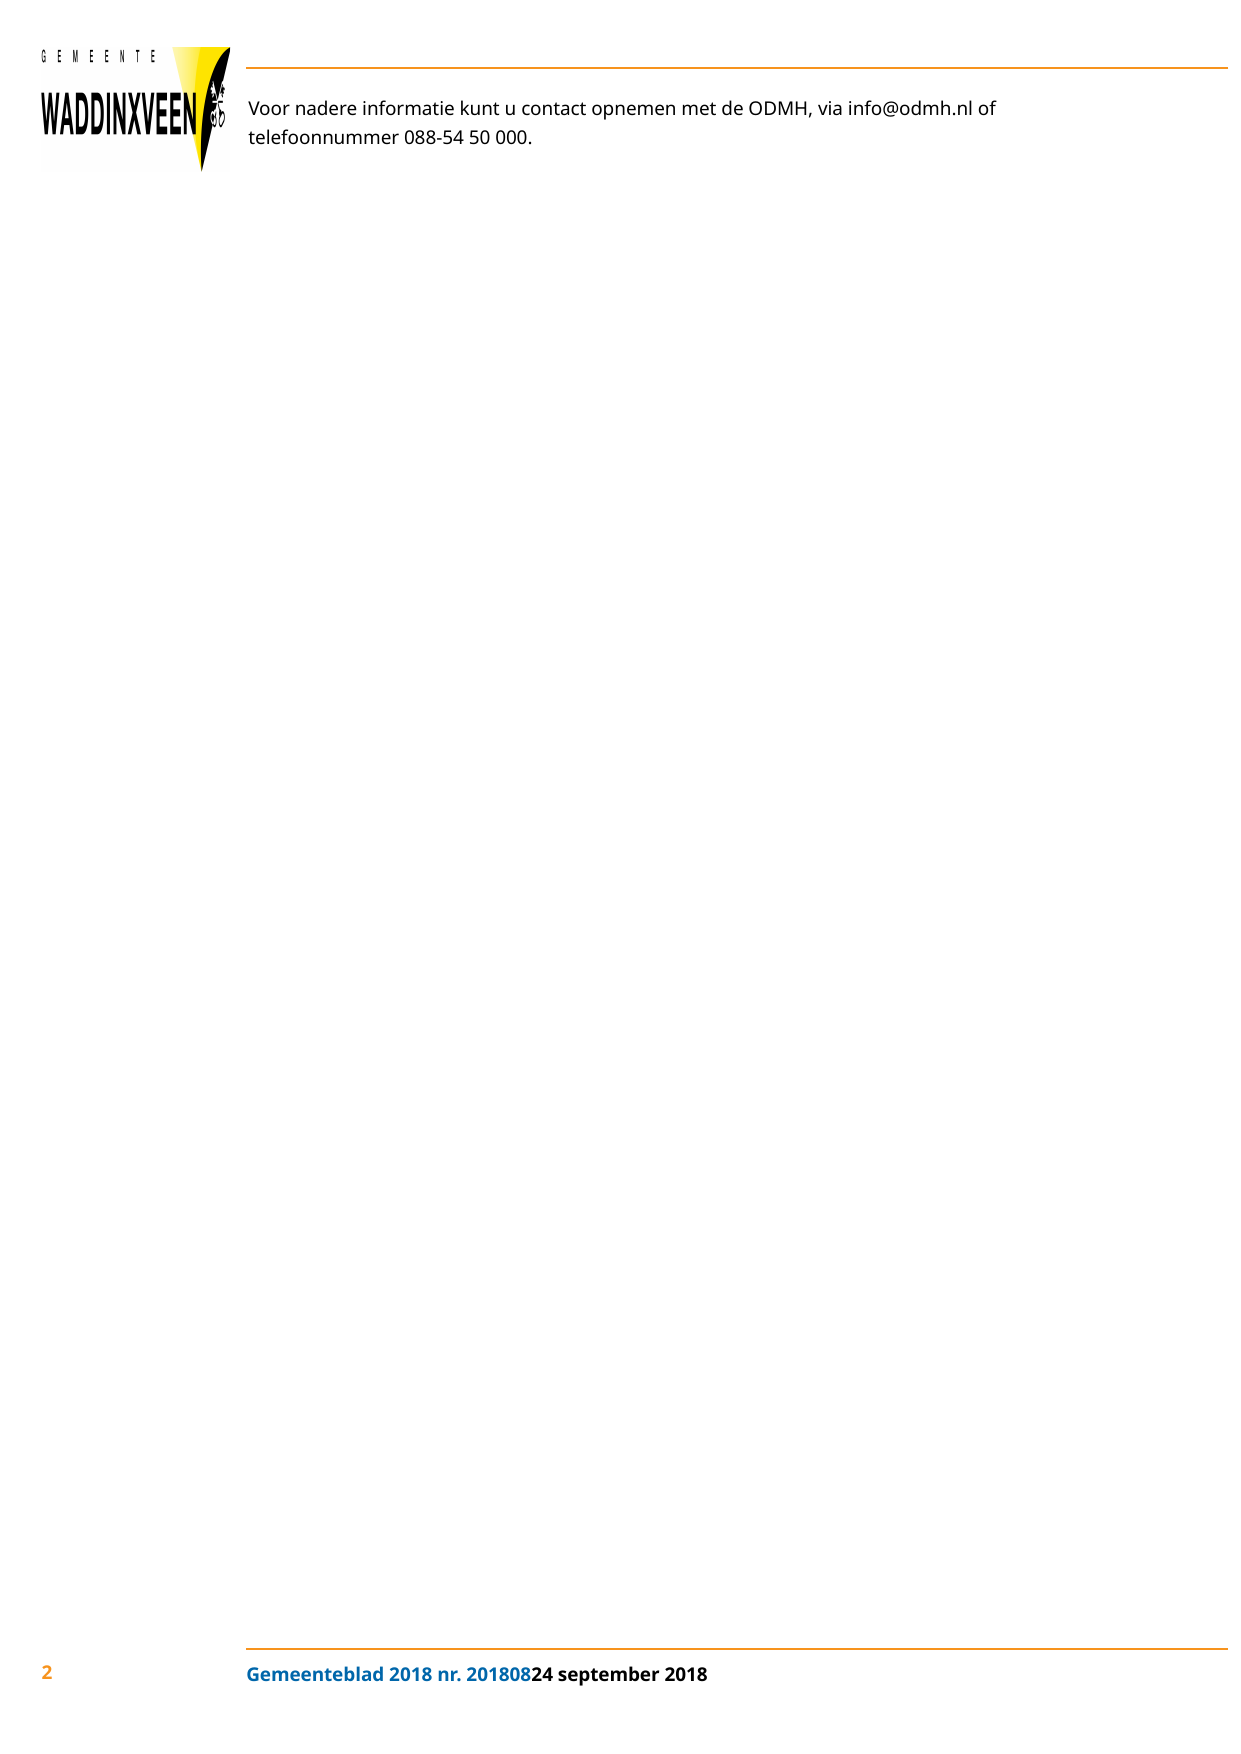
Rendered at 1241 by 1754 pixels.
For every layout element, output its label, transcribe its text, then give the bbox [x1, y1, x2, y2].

picture [41, 47, 231, 172]
text Voor nadere informatie kunt u contact opnemen met de ODMH, via info@odmh.nl of telefoonnummer 088-54 50 000. [248, 95, 1152, 150]
